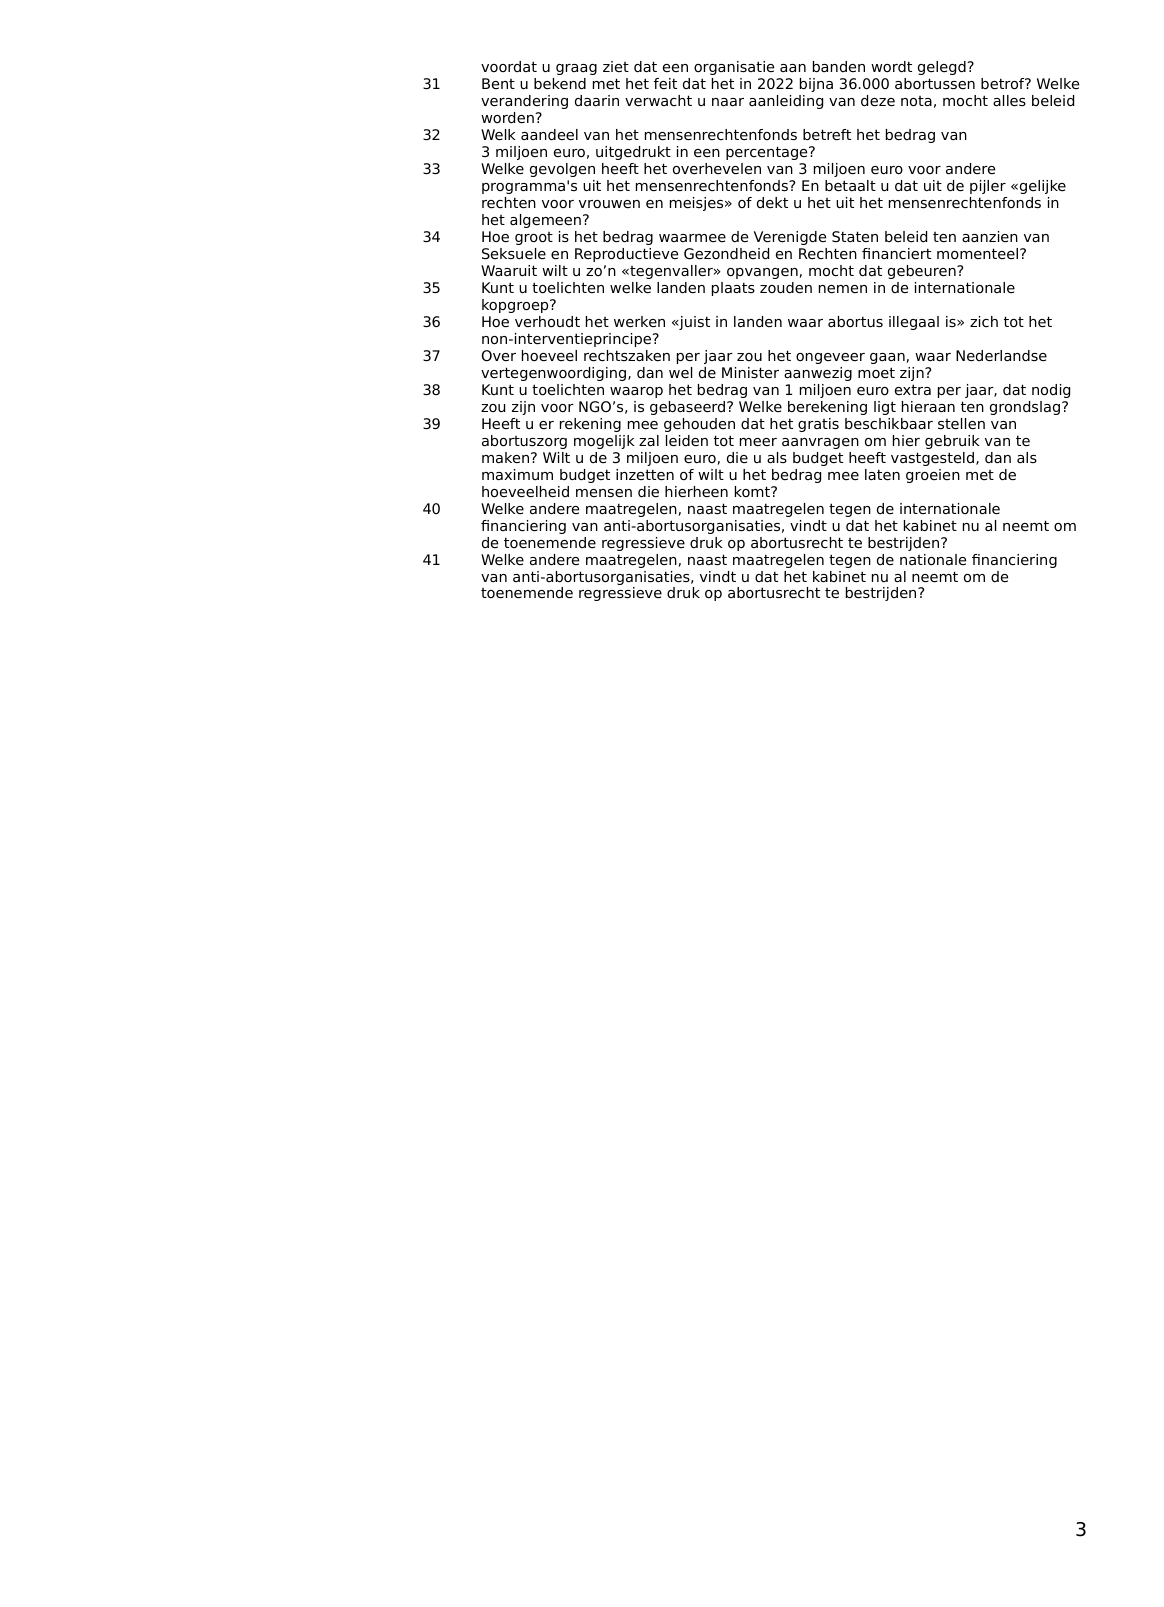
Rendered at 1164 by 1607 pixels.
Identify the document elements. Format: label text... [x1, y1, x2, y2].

table_cell Heeft u er rekening mee gehouden dat het gratis beschikbaar stellen van abortuszorg mogelijk zal leiden tot meer aanvragen om hier gebruik van te maken? Wilt u de 3 miljoen euro, die u als budget heeft vastgesteld, dan als maximum budget inzetten of wilt u het bedrag mee laten groeien met de hoeveelheid mensen die hierheen komt? [475, 416, 1087, 501]
table_cell 40 [422, 501, 475, 551]
table_cell [422, 59, 475, 76]
table_cell 35 [422, 280, 475, 314]
table_cell 34 [422, 229, 475, 280]
table_cell Welke gevolgen heeft het overhevelen van 3 miljoen euro voor andere programma's uit het mensenrechtenfonds? En betaalt u dat uit de pijler «gelijke rechten voor vrouwen en meisjes» of dekt u het uit het mensenrechtenfonds in het algemeen? [475, 161, 1087, 229]
table_cell Hoe groot is het bedrag waarmee de Verenigde Staten beleid ten aanzien van Seksuele en Reproductieve Gezondheid en Rechten financiert momenteel? Waaruit wilt u zo’n «tegenvaller» opvangen, mocht dat gebeuren? [475, 229, 1087, 280]
table_cell 39 [422, 416, 475, 501]
table_cell 41 [422, 551, 475, 602]
table_cell 38 [422, 382, 475, 416]
table_cell Welke andere maatregelen, naast maatregelen tegen de nationale financiering van anti-abortusorganisaties, vindt u dat het kabinet nu al neemt om de toenemende regressieve druk op abortusrecht te bestrijden? [475, 551, 1087, 602]
table_cell voordat u graag ziet dat een organisatie aan banden wordt gelegd? [475, 59, 1087, 76]
table_cell Over hoeveel rechtszaken per jaar zou het ongeveer gaan, waar Nederlandse vertegenwoordiging, dan wel de Minister aanwezig moet zijn? [475, 348, 1087, 382]
table_cell Kunt u toelichten waarop het bedrag van 1 miljoen euro extra per jaar, dat nodig zou zijn voor NGO’s, is gebaseerd? Welke berekening ligt hieraan ten grondslag? [475, 382, 1087, 416]
table_cell Hoe verhoudt het werken «juist in landen waar abortus illegaal is» zich tot het non-interventieprincipe? [475, 314, 1087, 348]
table_cell Kunt u toelichten welke landen plaats zouden nemen in de internationale kopgroep? [475, 280, 1087, 314]
table_cell Welke andere maatregelen, naast maatregelen tegen de internationale financiering van anti-abortusorganisaties, vindt u dat het kabinet nu al neemt om de toenemende regressieve druk op abortusrecht te bestrijden? [475, 501, 1087, 551]
table_cell Welk aandeel van het mensenrechtenfonds betreft het bedrag van 3 miljoen euro, uitgedrukt in een percentage? [475, 127, 1087, 161]
table_cell 33 [422, 161, 475, 229]
table_cell 36 [422, 314, 475, 348]
table_cell 31 [422, 76, 475, 127]
table_cell Bent u bekend met het feit dat het in 2022 bijna 36.000 abortussen betrof? Welke verandering daarin verwacht u naar aanleiding van deze nota, mocht alles beleid worden? [475, 76, 1087, 127]
table_cell 37 [422, 348, 475, 382]
table_cell 32 [422, 127, 475, 161]
